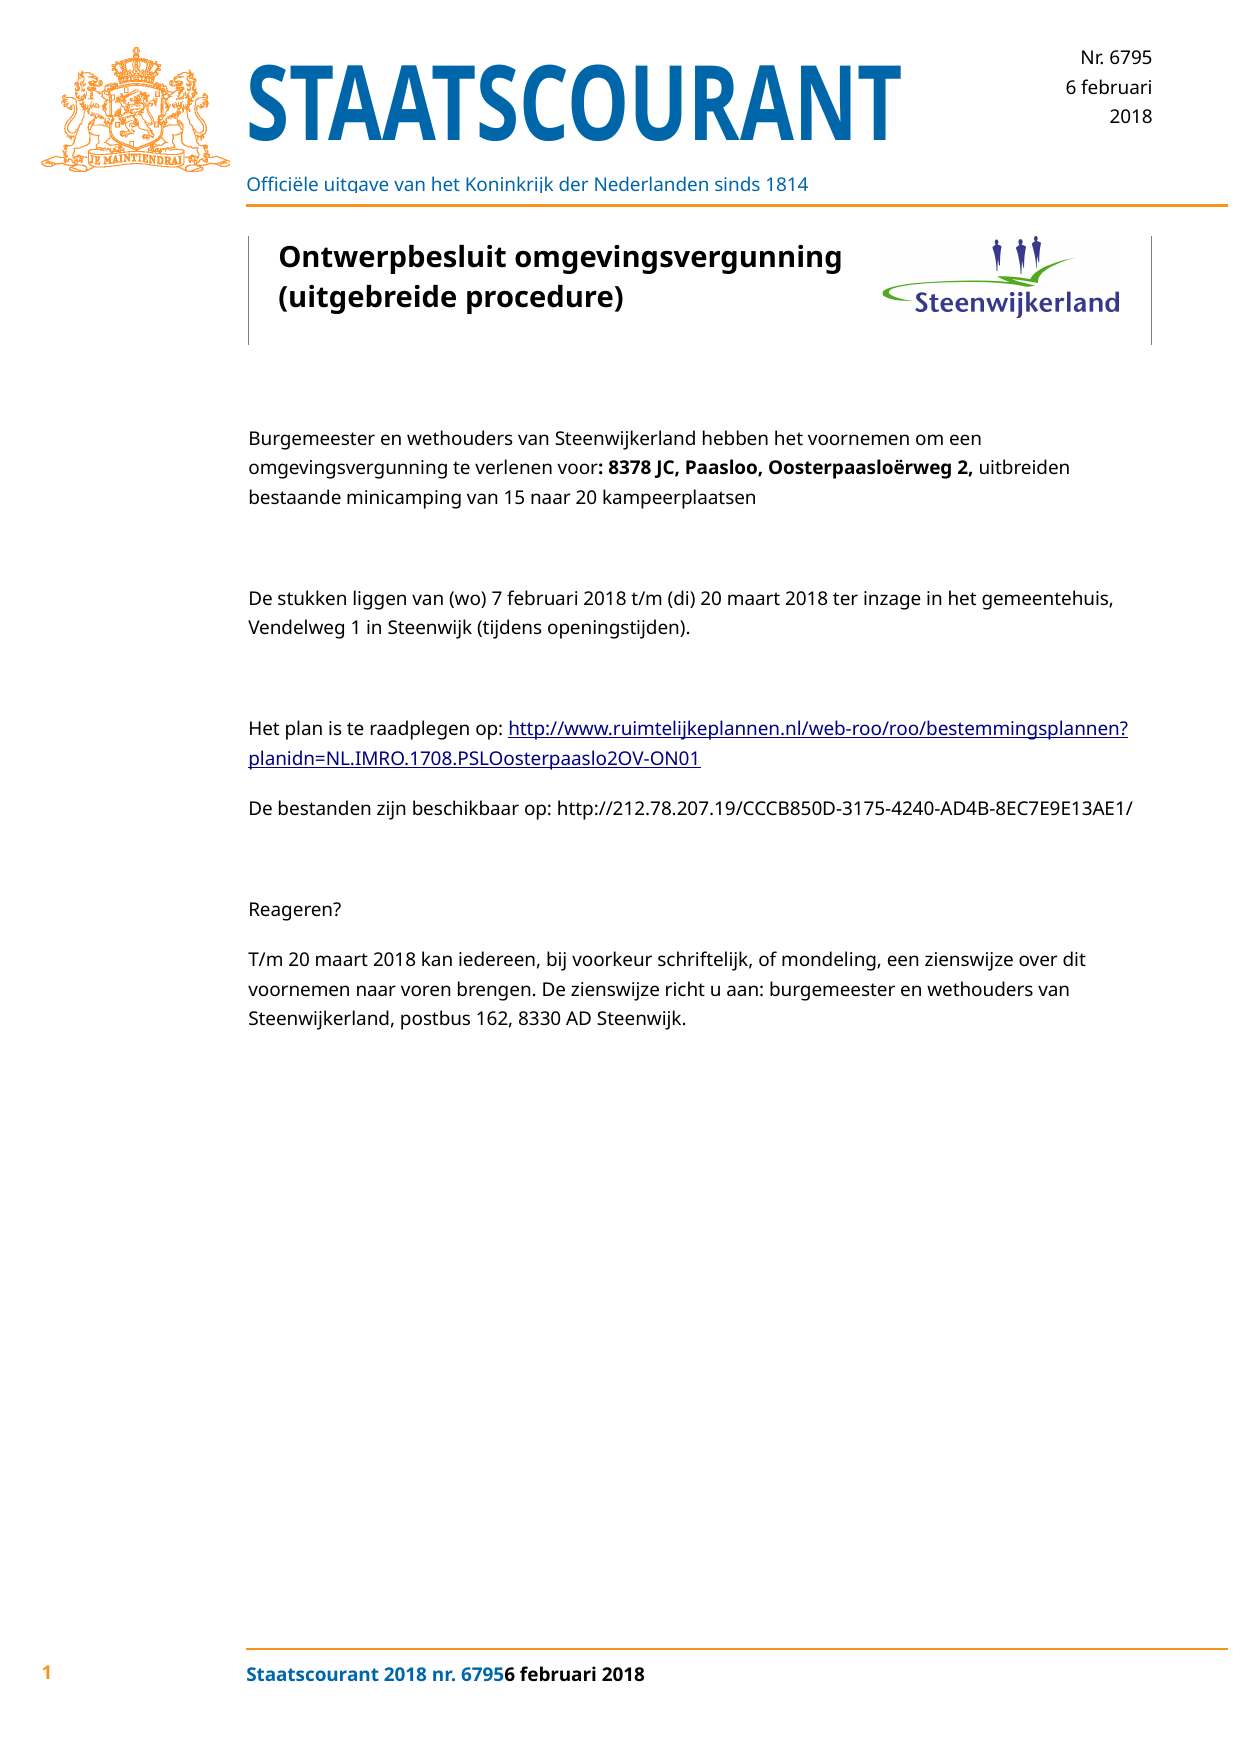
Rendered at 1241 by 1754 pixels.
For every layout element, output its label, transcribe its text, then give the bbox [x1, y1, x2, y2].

text T/m 20 maart 2018 kan iedereen, bij voorkeur schriftelijk, of mondeling, een zienswijze over dit voornemen naar voren brengen. De zienswijze richt u aan: burgemeester en wethouders van Steenwijkerland, postbus 162, 8330 AD Steenwijk. [248, 946, 1152, 1031]
picture [41, 47, 231, 172]
text Het plan is te raadplegen op: http://www.ruimtelijkeplannen.nl/web-roo/roo/bestemmingsplannen?planidn=NL.IMRO.1708.PSLOosterpaaslo2OV-ON01 [248, 715, 1152, 770]
text De stukken liggen van (wo) 7 februari 2018 t/m (di) 20 maart 2018 ter inzage in het gemeentehuis, Vendelweg 1 in Steenwijk (tijdens openingstijden). [248, 585, 1152, 640]
table_header [850, 236, 1151, 345]
text Reageren? [248, 896, 1152, 922]
text De bestanden zijn beschikbaar op: http://212.78.207.19/CCCB850D-3175-4240-AD4B-8EC7E9E13AE1/ [248, 795, 1152, 821]
picture [882, 236, 1119, 318]
text Burgemeester en wethouders van Steenwijkerland hebben het voornemen om een omgevingsvergunning te verlenen voor: 8378 JC, Paasloo, Oosterpaasloërweg 2, uitbreiden bestaande minicamping van 15 naar 20 kampeerplaatsen [248, 425, 1152, 509]
table_header Ontwerpbesluit omgevingsvergunning (uitgebreide procedure) [249, 236, 850, 345]
